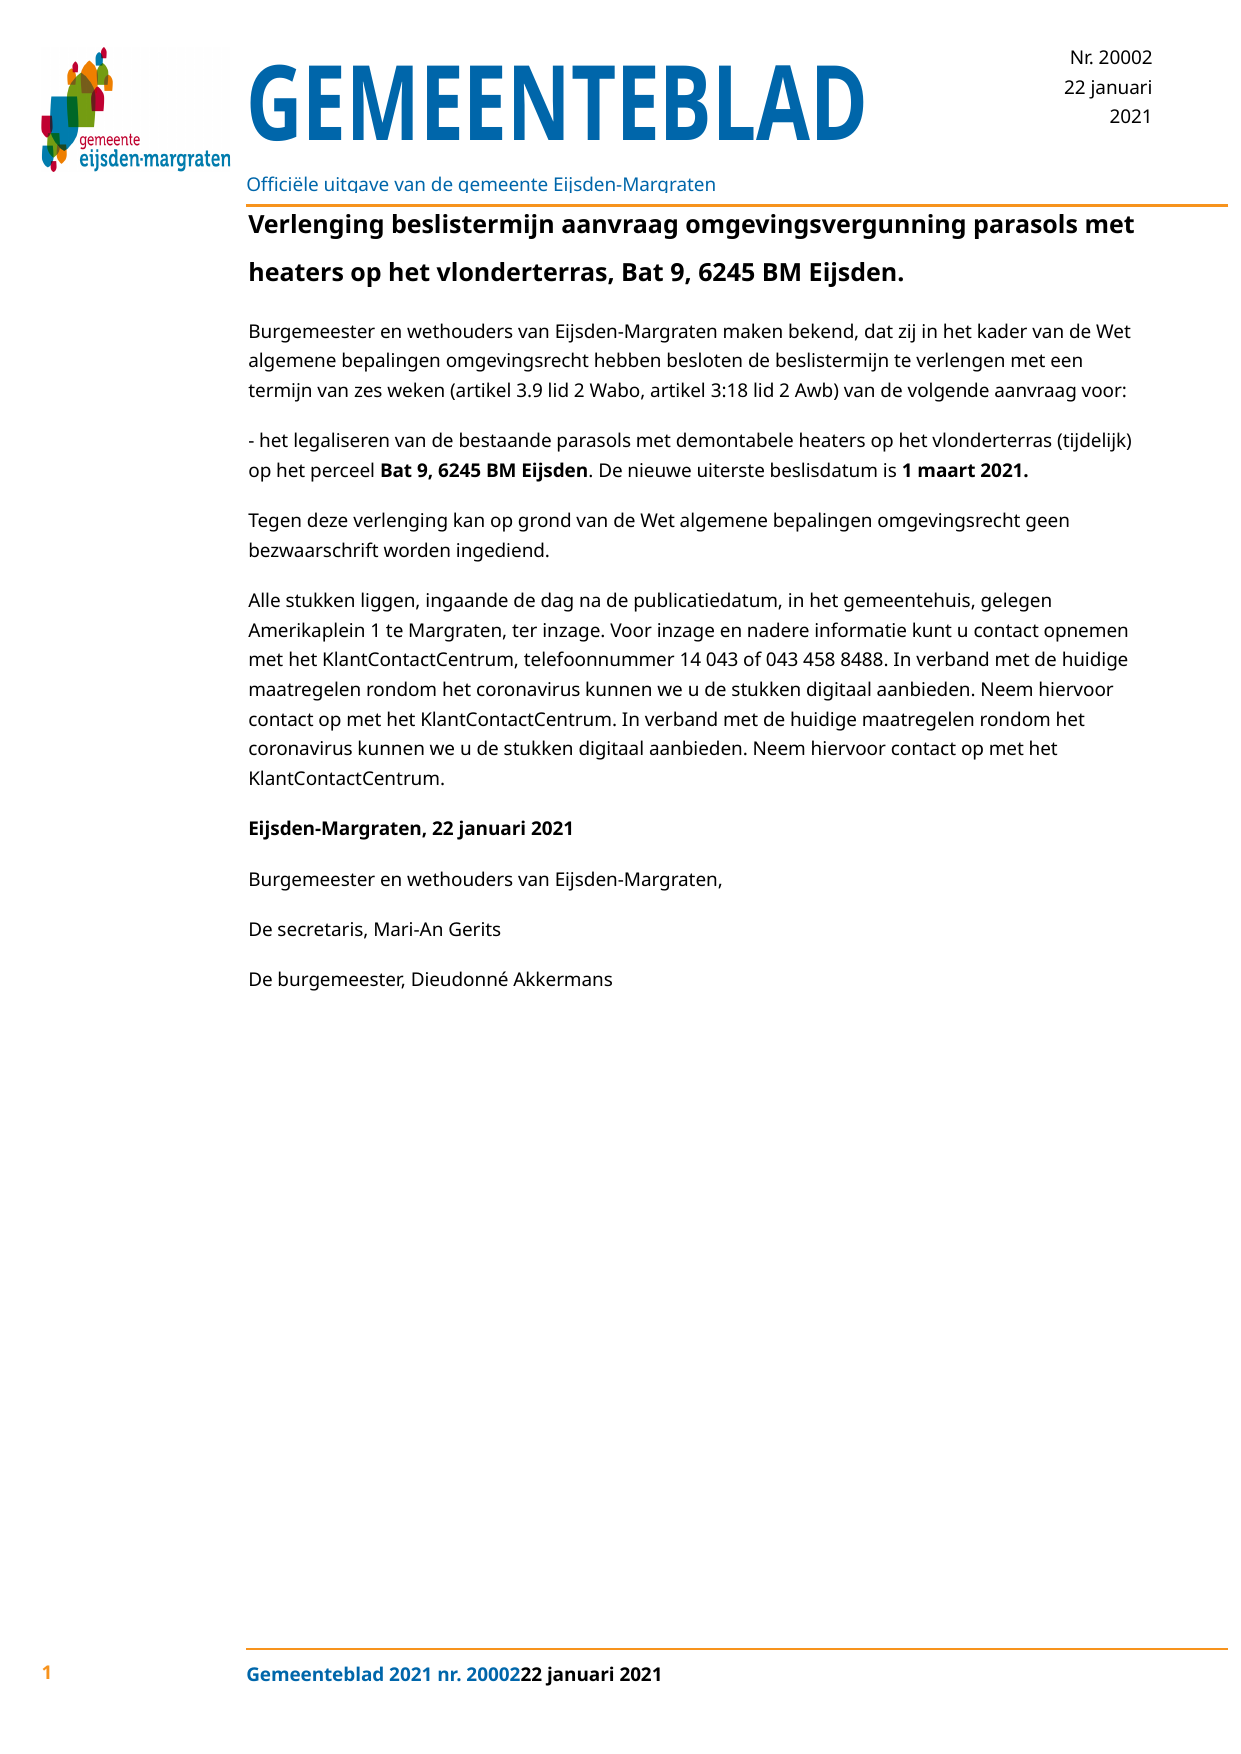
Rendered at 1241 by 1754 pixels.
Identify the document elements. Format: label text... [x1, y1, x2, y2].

text De secretaris, Mari-An Gerits [248, 916, 1152, 942]
text Burgemeester en wethouders van Eijsden-Margraten maken bekend, dat zij in het kader van de Wet algemene bepalingen omgevingsrecht hebben besloten de beslistermijn te verlengen met een termijn van zes weken (artikel 3.9 lid 2 Wabo, artikel 3:18 lid 2 Awb) van de volgende aanvraag voor: [248, 318, 1152, 403]
text Burgemeester en wethouders van Eijsden-Margraten, [248, 866, 1152, 892]
text Eijsden-Margraten, 22 januari 2021 [248, 815, 1152, 841]
picture [41, 47, 231, 172]
text Verlenging beslistermijn aanvraag omgevingsvergunning parasols met heaters op het vlonderterras, Bat 9, 6245 BM Eijsden. [248, 207, 1152, 288]
text Tegen deze verlenging kan op grond van de Wet algemene bepalingen omgevingsrecht geen bezwaarschrift worden ingediend. [248, 507, 1152, 563]
text - het legaliseren van de bestaande parasols met demontabele heaters op het vlonderterras (tijdelijk) op het perceel Bat 9, 6245 BM Eijsden. De nieuwe uiterste beslisdatum is 1 maart 2021. [248, 427, 1152, 483]
text De burgemeester, Dieudonné Akkermans [248, 967, 1152, 992]
text Alle stukken liggen, ingaande de dag na de publicatiedatum, in het gemeentehuis, gelegen Amerikaplein 1 te Margraten, ter inzage. Voor inzage en nadere informatie kunt u contact opnemen met het KlantContactCentrum, telefoonnummer 14 043 of 043 458 8488. In verband met de huidige maatregelen rondom het coronavirus kunnen we u de stukken digitaal aanbieden. Neem hiervoor contact op met het KlantContactCentrum. In verband met de huidige maatregelen rondom het coronavirus kunnen we u de stukken digitaal aanbieden. Neem hiervoor contact op met het KlantContactCentrum. [248, 587, 1152, 791]
